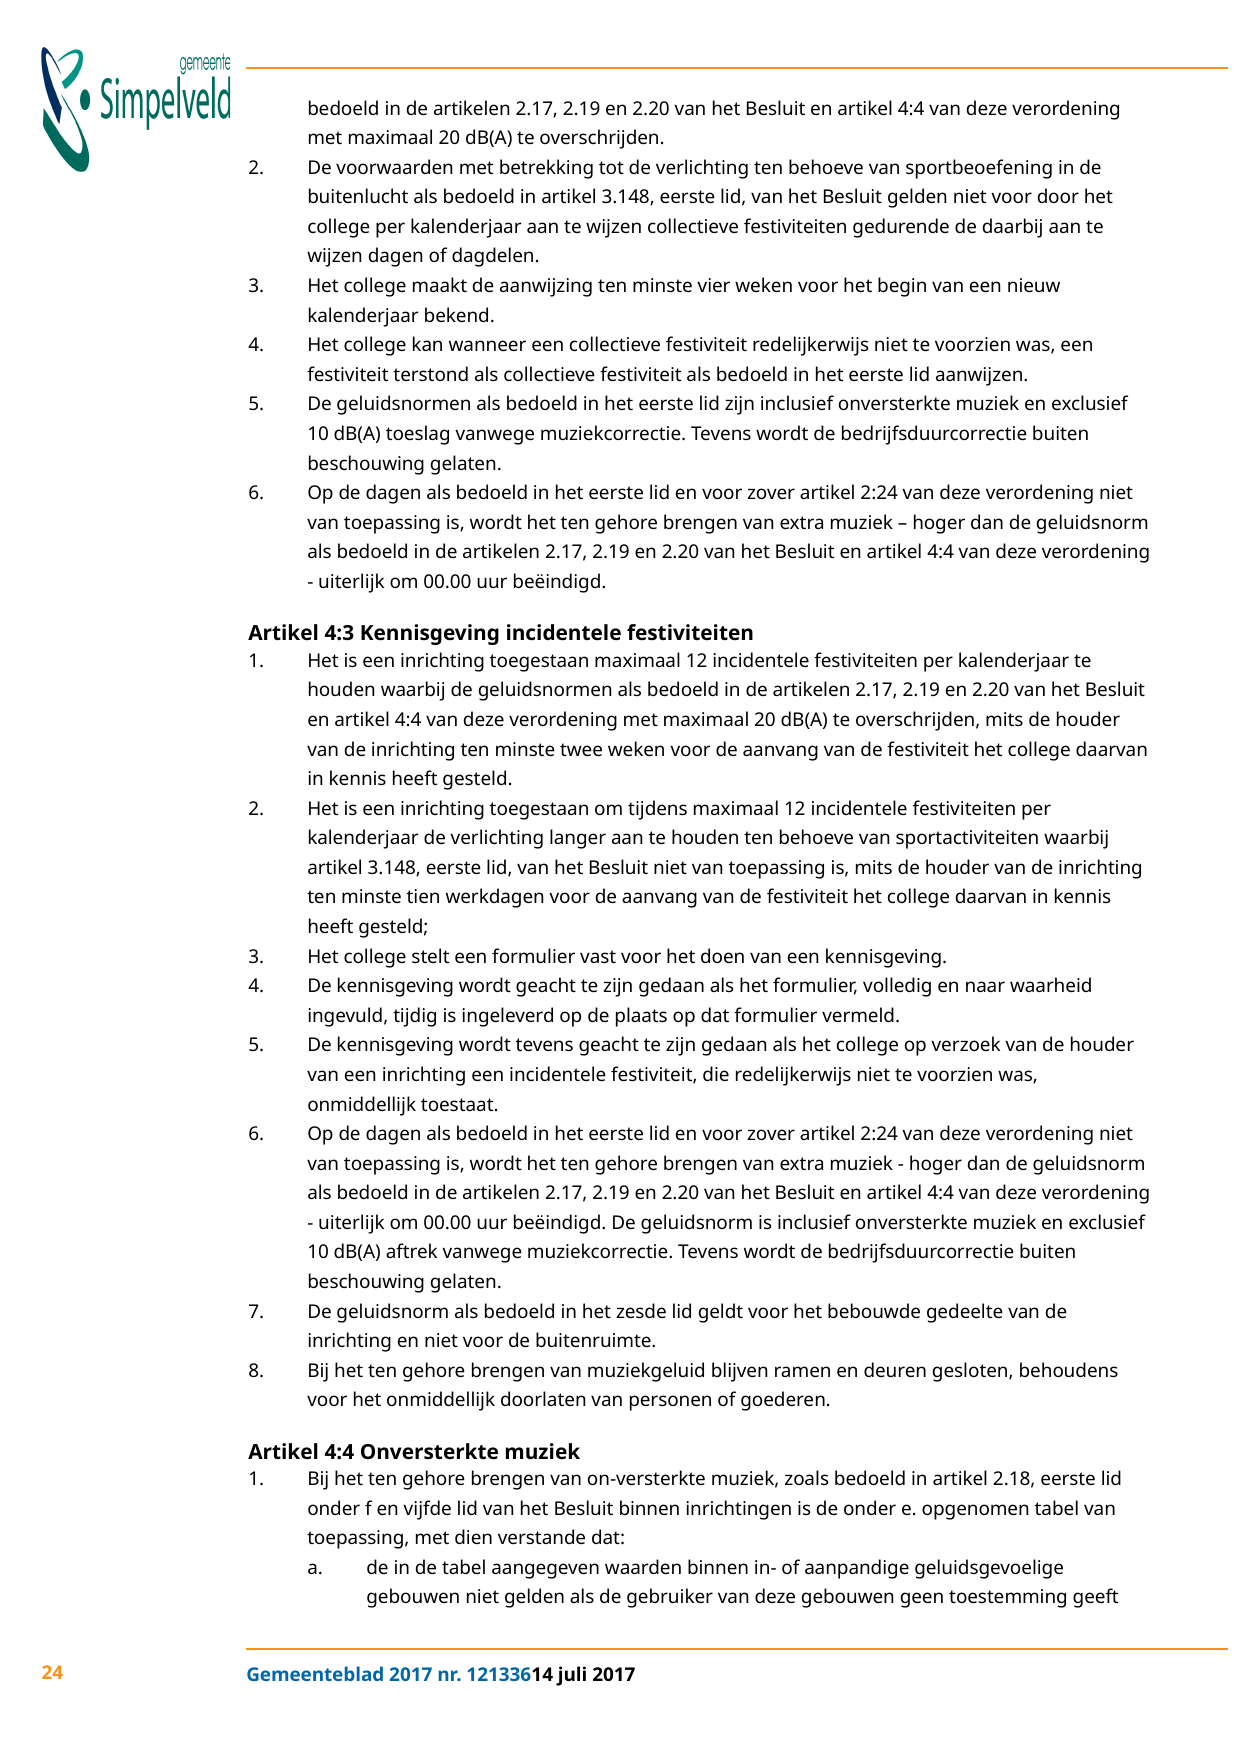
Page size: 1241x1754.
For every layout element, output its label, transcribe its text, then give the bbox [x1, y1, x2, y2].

list Het college maakt de aanwijzing ten minste vier weken voor het begin van een nieuw kalenderjaar bekend. [248, 272, 1152, 328]
list De geluidsnormen als bedoeld in het eerste lid zijn inclusief onversterkte muziek en exclusief 10 dB(A) toeslag vanwege muziekcorrectie. Tevens wordt de bedrijfsduurcorrectie buiten beschouwing gelaten. [248, 391, 1152, 476]
text Artikel 4:4 Onversterkte muziek [248, 1437, 1152, 1465]
list De geluidsnorm als bedoeld in het zesde lid geldt voor het bebouwde gedeelte van de inrichting en niet voor de buitenruimte. [248, 1298, 1152, 1353]
picture [41, 47, 231, 172]
list Het college kan wanneer een collectieve festiviteit redelijkerwijs niet te voorzien was, een festiviteit terstond als collectieve festiviteit als bedoeld in het eerste lid aanwijzen. [248, 331, 1152, 387]
list Op de dagen als bedoeld in het eerste lid en voor zover artikel 2:24 van deze verordening niet van toepassing is, wordt het ten gehore brengen van extra muziek - hoger dan de geluidsnorm als bedoeld in de artikelen 2.17, 2.19 en 2.20 van het Besluit en artikel 4:4 van deze verordening - uiterlijk om 00.00 uur beëindigd. De geluidsnorm is inclusief onversterkte muziek en exclusief 10 dB(A) aftrek vanwege muziekcorrectie. Tevens wordt de bedrijfsduurcorrectie buiten beschouwing gelaten. [248, 1120, 1152, 1294]
list Het is een inrichting toegestaan maximaal 12 incidentele festiviteiten per kalenderjaar te houden waarbij de geluidsnormen als bedoeld in de artikelen 2.17, 2.19 en 2.20 van het Besluit en artikel 4:4 van deze verordening met maximaal 20 dB(A) te overschrijden, mits de houder van de inrichting ten minste twee weken voor de aanvang van de festiviteit het college daarvan in kennis heeft gesteld. [248, 647, 1152, 791]
list bedoeld in de artikelen 2.17, 2.19 en 2.20 van het Besluit en artikel 4:4 van deze verordening met maximaal 20 dB(A) te overschrijden. [248, 95, 1152, 150]
list de in de tabel aangegeven waarden binnen in- of aanpandige geluidsgevoelige gebouwen niet gelden als de gebruiker van deze gebouwen geen toestemming geeft [307, 1554, 1152, 1609]
list De kennisgeving wordt tevens geacht te zijn gedaan als het college op verzoek van de houder van een inrichting een incidentele festiviteit, die redelijkerwijs niet te voorzien was, onmiddellijk toestaat. [248, 1032, 1152, 1116]
list De kennisgeving wordt geacht te zijn gedaan als het formulier, volledig en naar waarheid ingevuld, tijdig is ingeleverd op de plaats op dat formulier vermeld. [248, 972, 1152, 1028]
list De voorwaarden met betrekking tot de verlichting ten behoeve van sportbeoefening in de buitenlucht als bedoeld in artikel 3.148, eerste lid, van het Besluit gelden niet voor door het college per kalenderjaar aan te wijzen collectieve festiviteiten gedurende de daarbij aan te wijzen dagen of dagdelen. [248, 154, 1152, 268]
list Het is een inrichting toegestaan om tijdens maximaal 12 incidentele festiviteiten per kalenderjaar de verlichting langer aan te houden ten behoeve van sportactiviteiten waarbij artikel 3.148, eerste lid, van het Besluit niet van toepassing is, mits de houder van de inrichting ten minste tien werkdagen voor de aanvang van de festiviteit het college daarvan in kennis heeft gesteld; [248, 795, 1152, 939]
list Op de dagen als bedoeld in het eerste lid en voor zover artikel 2:24 van deze verordening niet van toepassing is, wordt het ten gehore brengen van extra muziek – hoger dan de geluidsnorm als bedoeld in de artikelen 2.17, 2.19 en 2.20 van het Besluit en artikel 4:4 van deze verordening - uiterlijk om 00.00 uur beëindigd. [248, 479, 1152, 594]
list Het college stelt een formulier vast voor het doen van een kennisgeving. [248, 943, 1152, 968]
list Bij het ten gehore brengen van on-versterkte muziek, zoals bedoeld in artikel 2.18, eerste lid onder f en vijfde lid van het Besluit binnen inrichtingen is de onder e. opgenomen tabel van toepassing, met dien verstande dat: [248, 1465, 1152, 1550]
list Bij het ten gehore brengen van muziekgeluid blijven ramen en deuren gesloten, behoudens voor het onmiddellijk doorlaten van personen of goederen. [248, 1357, 1152, 1412]
text Artikel 4:3 Kennisgeving incidentele festiviteiten [248, 618, 1152, 647]
